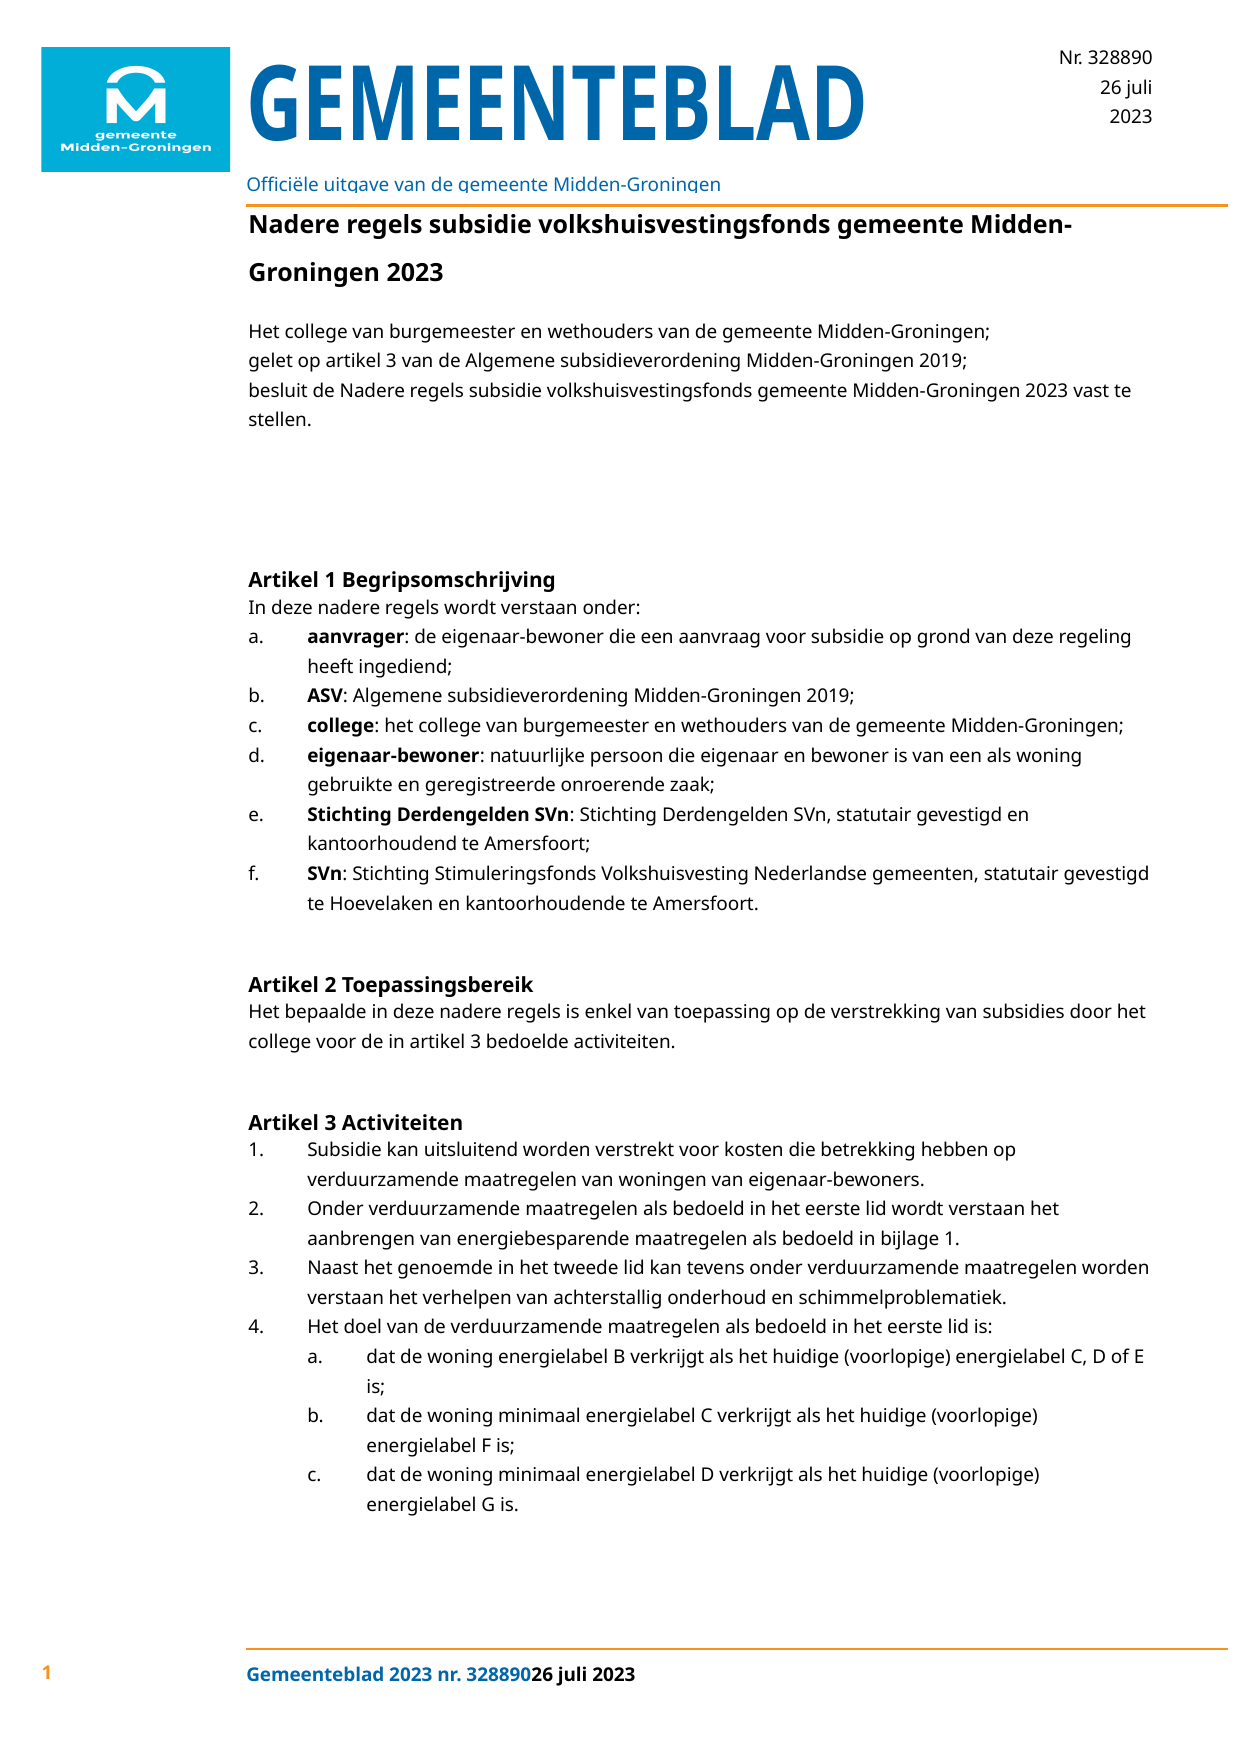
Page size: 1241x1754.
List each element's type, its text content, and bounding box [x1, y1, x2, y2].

text besluit de Nadere regels subsidie volkshuisvestingsfonds gemeente Midden-Groningen 2023 vast te stellen. [248, 377, 1152, 432]
text Artikel 3 Activiteiten [248, 1108, 1152, 1136]
picture [108, 66, 164, 82]
text Artikel 1 Begripsomschrijving [248, 566, 1152, 594]
text Het college van burgemeester en wethouders van de gemeente Midden-Groningen; [248, 318, 1152, 344]
list dat de woning minimaal energielabel C verkrijgt als het huidige (voorlopige) energielabel F is; [307, 1402, 1152, 1458]
list aanvrager: de eigenaar-bewoner die een aanvraag voor subsidie op grond van deze regeling heeft ingediend; [248, 623, 1152, 679]
text Nadere regels subsidie volkshuisvestingsfonds gemeente Midden-Groningen 2023 [248, 207, 1152, 288]
list dat de woning energielabel B verkrijgt als het huidige (voorlopige) energielabel C, D of E is; [307, 1343, 1152, 1399]
list Onder verduurzamende maatregelen als bedoeld in het eerste lid wordt verstaan het aanbrengen van energiebesparende maatregelen als bedoeld in bijlage 1. [248, 1195, 1152, 1251]
list eigenaar-bewoner: natuurlijke persoon die eigenaar en bewoner is van een als woning gebruikte en geregistreerde onroerende zaak; [248, 742, 1152, 797]
list Subsidie kan uitsluitend worden verstrekt voor kosten die betrekking hebben op verduurzamende maatregelen van woningen van eigenaar-bewoners. [248, 1136, 1152, 1192]
list Het doel van de verduurzamende maatregelen als bedoeld in het eerste lid is: [248, 1314, 1152, 1339]
list SVn: Stichting Stimuleringsfonds Volkshuisvesting Nederlandse gemeenten, statutair gevestigd te Hoevelaken en kantoorhoudende te Amersfoort. [248, 860, 1152, 916]
picture [107, 89, 165, 122]
text gelet op artikel 3 van de Algemene subsidieverordening Midden-Groningen 2019; [248, 347, 1152, 373]
text Artikel 2 Toepassingsbereik [248, 970, 1152, 998]
text Het bepaalde in deze nadere regels is enkel van toepassing op de verstrekking van subsidies door het college voor de in artikel 3 bedoelde activiteiten. [248, 998, 1152, 1053]
list Naast het genoemde in het tweede lid kan tevens onder verduurzamende maatregelen worden verstaan het verhelpen van achterstallig onderhoud en schimmelproblematiek. [248, 1254, 1152, 1310]
list Stichting Derdengelden SVn: Stichting Derdengelden SVn, statutair gevestigd en kantoorhoudend te Amersfoort; [248, 801, 1152, 856]
list ASV: Algemene subsidieverordening Midden-Groningen 2019; [248, 683, 1152, 708]
text In deze nadere regels wordt verstaan onder: [248, 594, 1152, 620]
picture [184, 146, 190, 153]
list dat de woning minimaal energielabel D verkrijgt als het huidige (voorlopige) energielabel G is. [307, 1462, 1152, 1517]
list college: het college van burgemeester en wethouders van de gemeente Midden-Groningen; [248, 712, 1152, 738]
